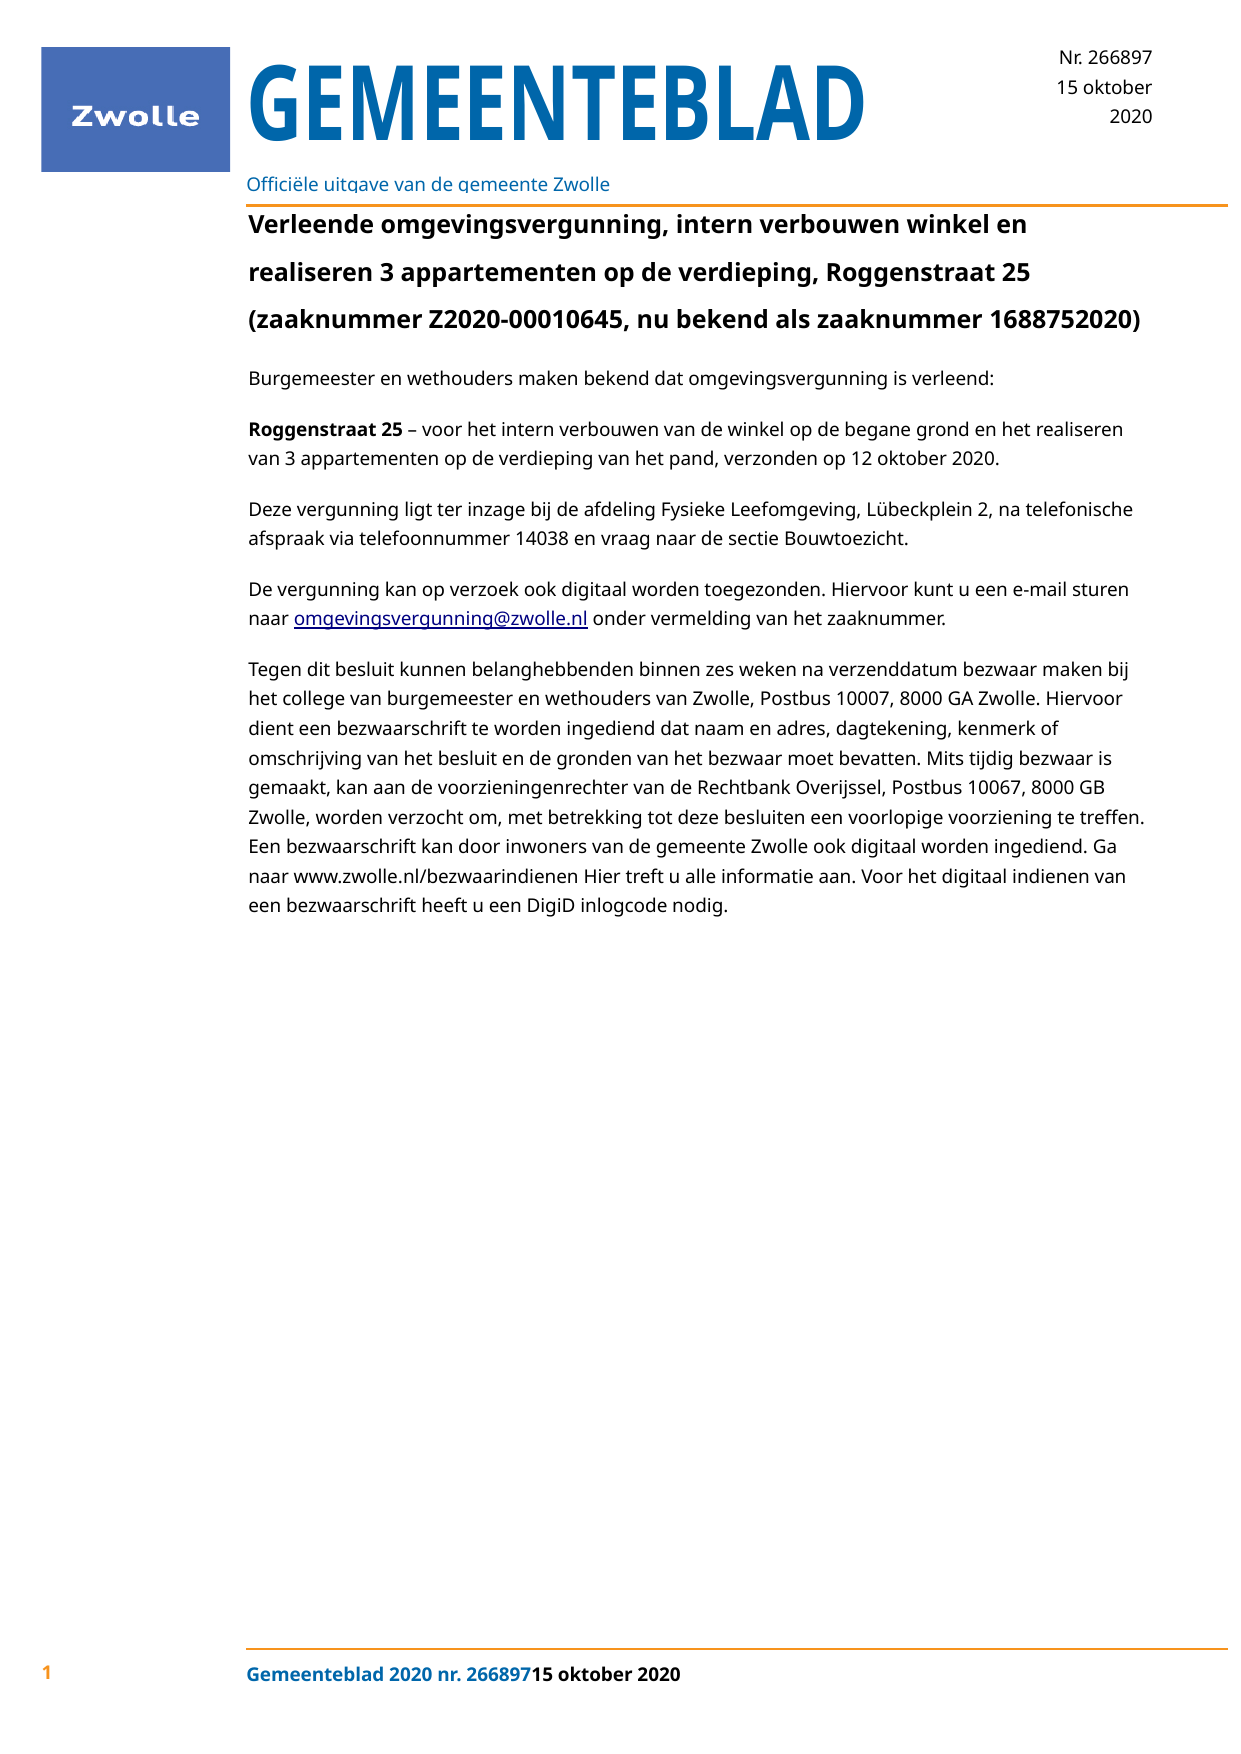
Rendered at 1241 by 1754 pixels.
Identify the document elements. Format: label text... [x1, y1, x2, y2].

picture [41, 47, 231, 172]
text Roggenstraat 25 – voor het intern verbouwen van de winkel op de begane grond en het realiseren van 3 appartementen op de verdieping van het pand, verzonden op 12 oktober 2020. [248, 416, 1152, 471]
text De vergunning kan op verzoek ook digitaal worden toegezonden. Hiervoor kunt u een e-mail sturen naar omgevingsvergunning@zwolle.nl onder vermelding van het zaaknummer. [248, 576, 1152, 631]
text Tegen dit besluit kunnen belanghebbenden binnen zes weken na verzenddatum bezwaar maken bij het college van burgemeester en wethouders van Zwolle, Postbus 10007, 8000 GA Zwolle. Hiervoor dient een bezwaarschrift te worden ingediend dat naam en adres, dagtekening, kenmerk of omschrijving van het besluit en de gronden van het bezwaar moet bevatten. Mits tijdig bezwaar is gemaakt, kan aan de voorzieningenrechter van de Rechtbank Overijssel, Postbus 10067, 8000 GB Zwolle, worden verzocht om, met betrekking tot deze besluiten een voorlopige voorziening te treffen. Een bezwaarschrift kan door inwoners van de gemeente Zwolle ook digitaal worden ingediend. Ga naar www.zwolle.nl/bezwaarindienen Hier treft u alle informatie aan. Voor het digitaal indienen van een bezwaarschrift heeft u een DigiD inlogcode nodig. [248, 656, 1152, 918]
text Deze vergunning ligt ter inzage bij de afdeling Fysieke Leefomgeving, Lübeckplein 2, na telefonische afspraak via telefoonnummer 14038 en vraag naar de sectie Bouwtoezicht. [248, 496, 1152, 551]
text Burgemeester en wethouders maken bekend dat omgevingsvergunning is verleend: [248, 366, 1152, 391]
text Verleende omgevingsvergunning, intern verbouwen winkel en realiseren 3 appartementen op de verdieping, Roggenstraat 25 (zaaknummer Z2020-00010645, nu bekend als zaaknummer 1688752020) [248, 207, 1152, 336]
